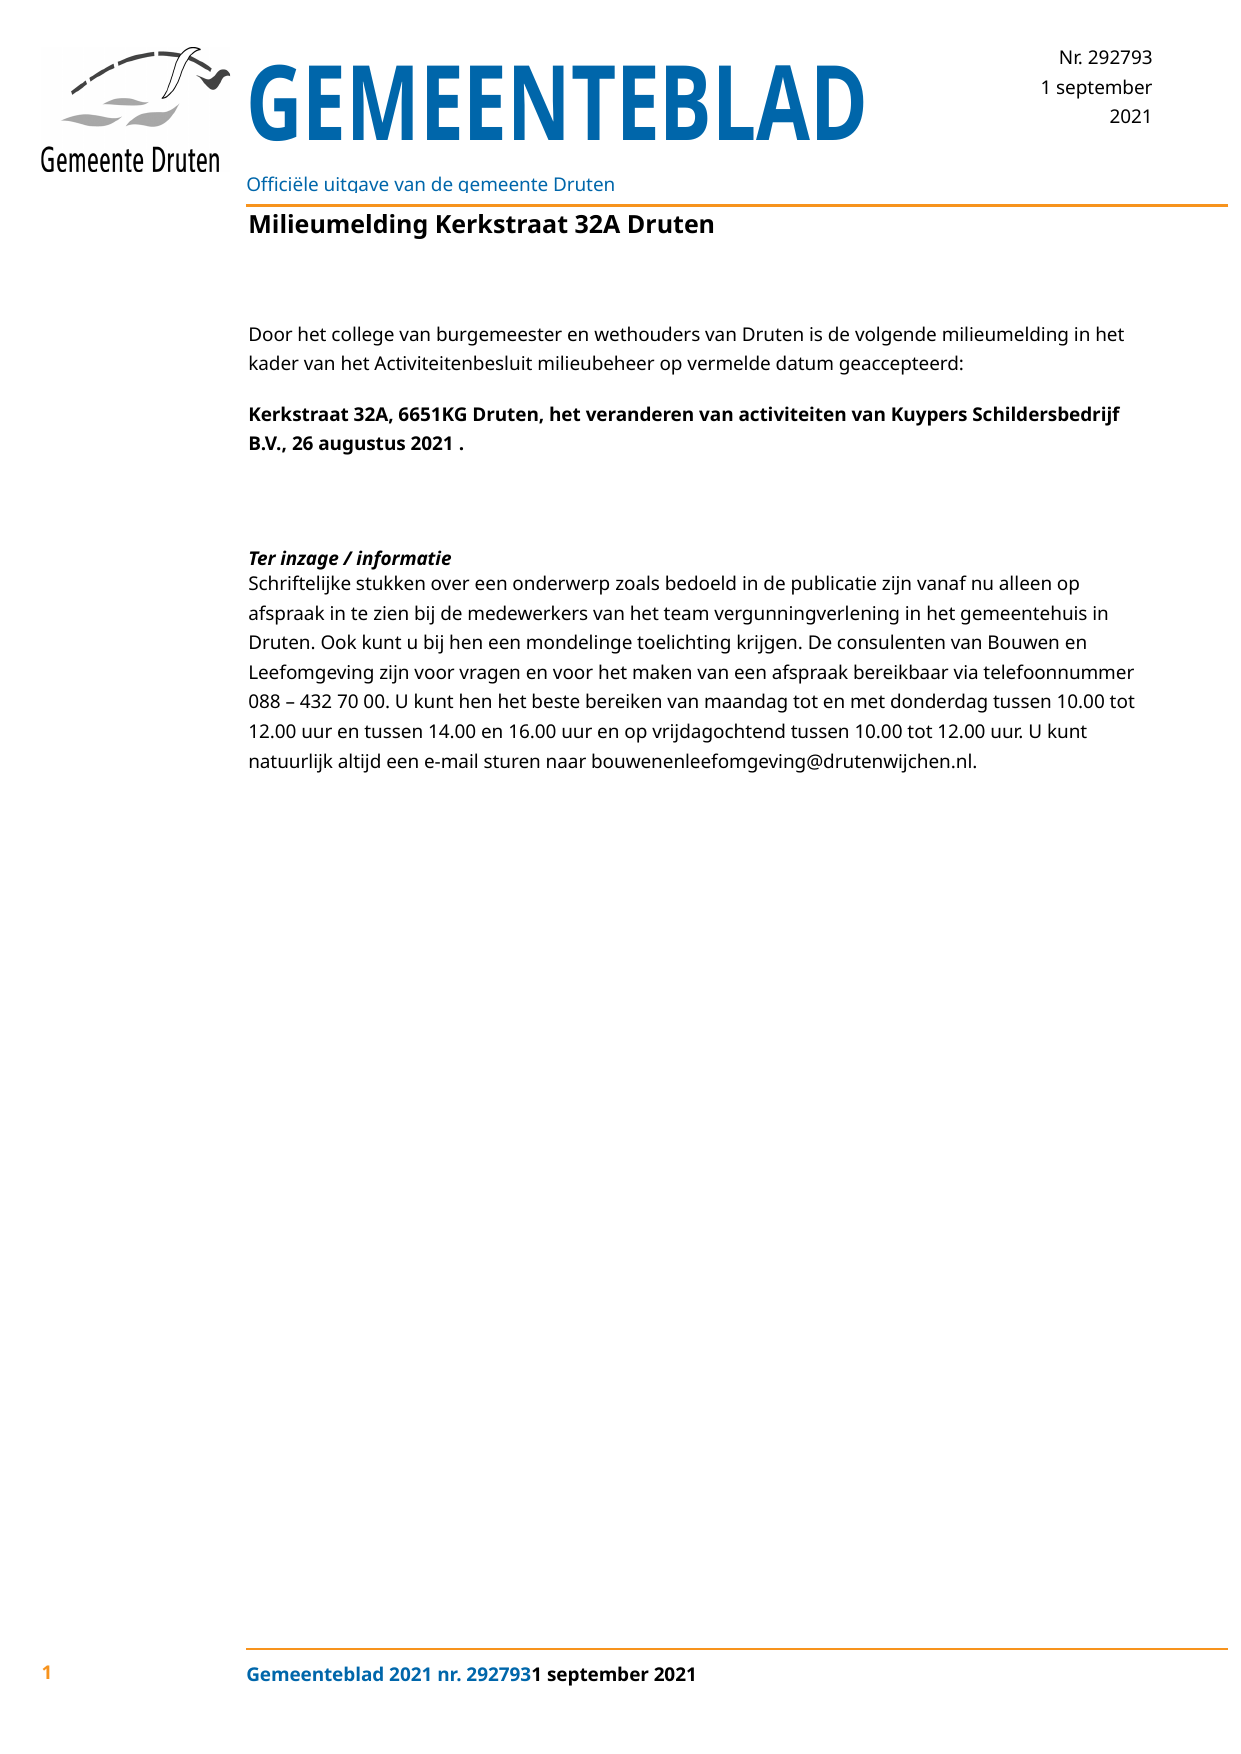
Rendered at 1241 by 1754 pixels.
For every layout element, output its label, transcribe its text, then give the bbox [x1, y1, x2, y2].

picture [41, 47, 231, 172]
text Door het college van burgemeester en wethouders van Druten is de volgende milieumelding in het kader van het Activiteitenbesluit milieubeheer op vermelde datum geaccepteerd: [248, 321, 1152, 376]
text Kerkstraat 32A, 6651KG Druten, het veranderen van activiteiten van Kuypers Schildersbedrijf B.V., 26 augustus 2021 . [248, 401, 1152, 456]
text Schriftelijke stukken over een onderwerp zoals bedoeld in de publicatie zijn vanaf nu alleen op afspraak in te zien bij de medewerkers van het team vergunningverlening in het gemeentehuis in Druten. Ook kunt u bij hen een mondelinge toelichting krijgen. De consulenten van Bouwen en Leefomgeving zijn voor vragen en voor het maken van een afspraak bereikbaar via telefoonnummer 088 – 432 70 00. U kunt hen het beste bereiken van maandag tot en met donderdag tussen 10.00 tot 12.00 uur en tussen 14.00 en 16.00 uur en op vrijdagochtend tussen 10.00 tot 12.00 uur. U kunt natuurlijk altijd een e-mail sturen naar bouwenenleefomgeving@drutenwijchen.nl. [248, 570, 1152, 774]
text Milieumelding Kerkstraat 32A Druten [248, 207, 1152, 241]
text Ter inzage / informatie [248, 545, 1152, 570]
